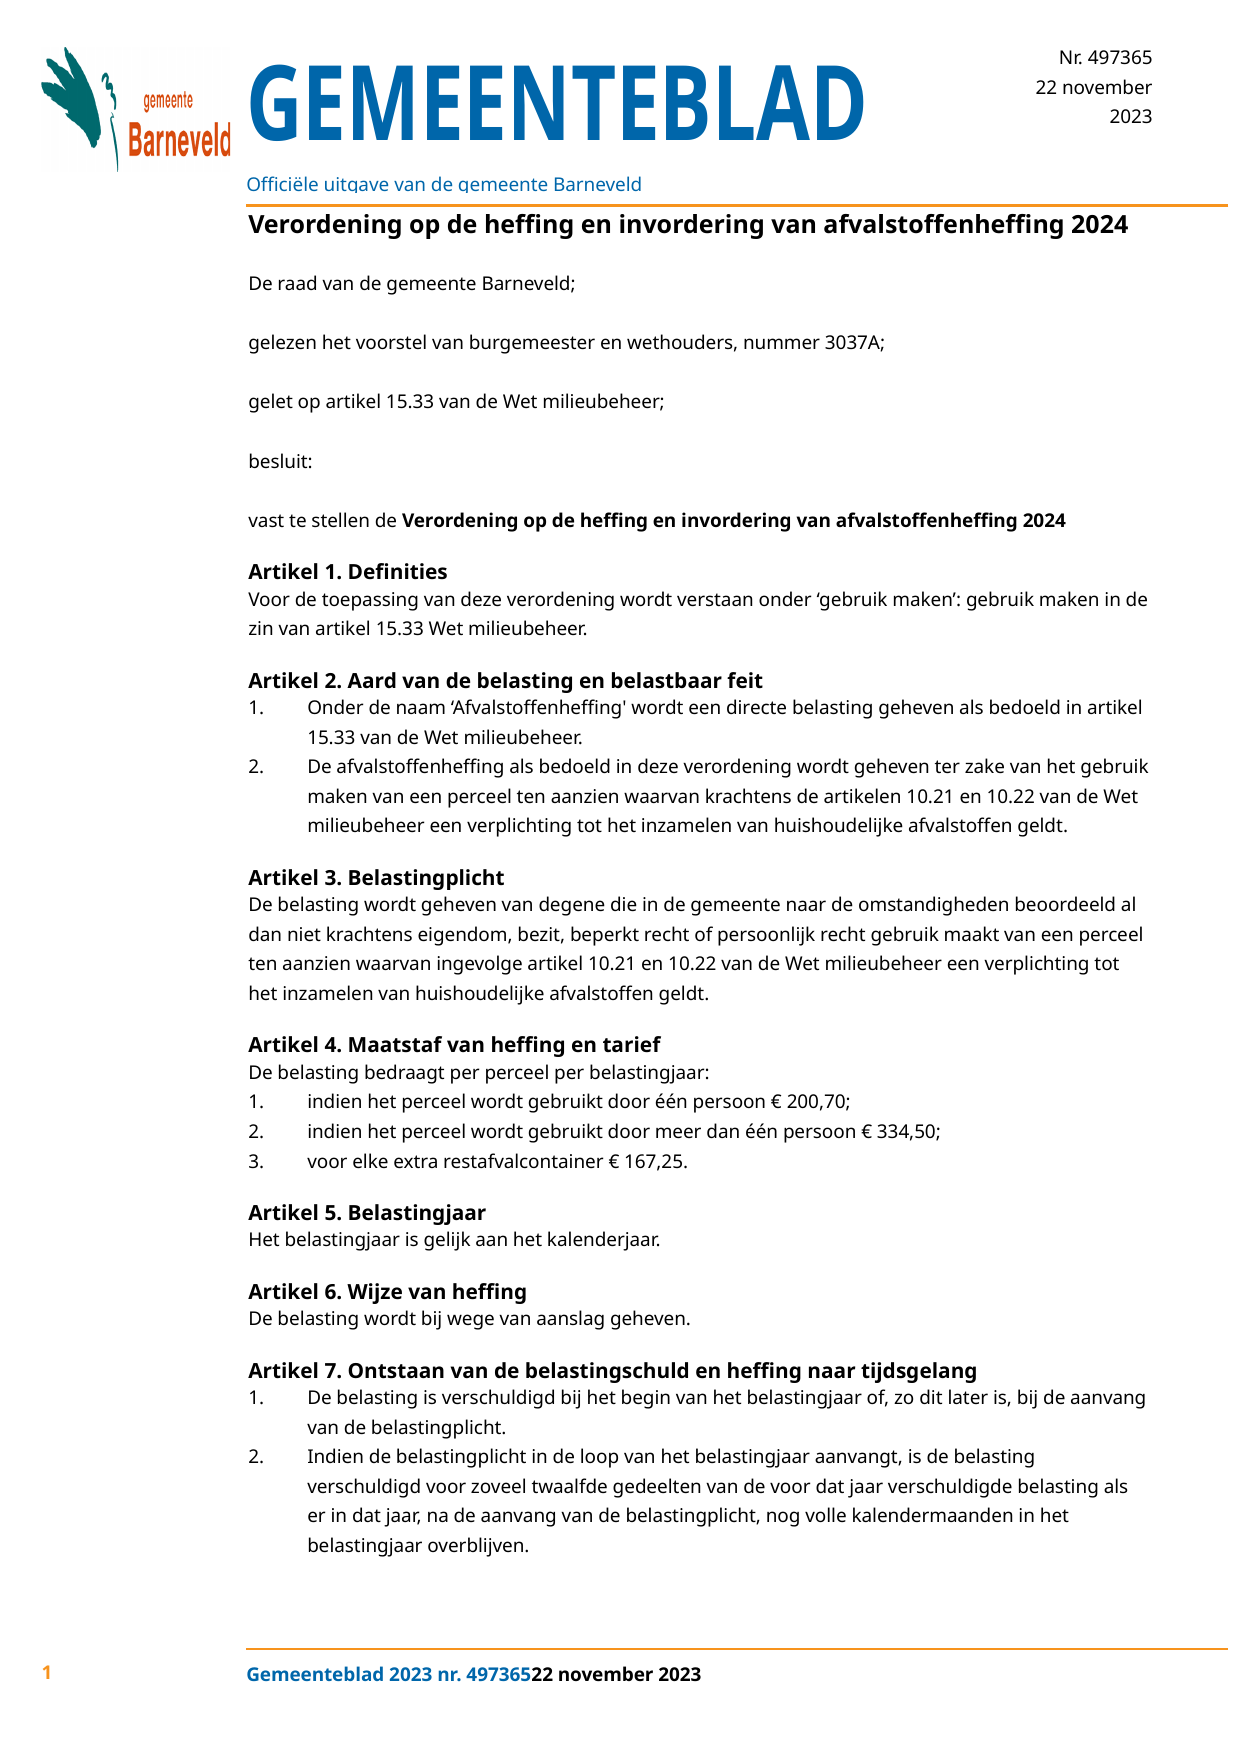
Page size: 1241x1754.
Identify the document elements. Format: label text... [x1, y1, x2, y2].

text Artikel 5. Belastingjaar [248, 1198, 1152, 1227]
text De belasting bedraagt per perceel per belastingjaar: [248, 1059, 1152, 1085]
text De belasting wordt bij wege van aanslag geheven. [248, 1306, 1152, 1331]
text besluit: [248, 448, 1152, 473]
text Artikel 2. Aard van de belasting en belastbaar feit [248, 666, 1152, 694]
text Artikel 4. Maatstaf van heffing en tarief [248, 1031, 1152, 1059]
list Onder de naam ‘Afvalstoffenheffing' wordt een directe belasting geheven als bedoeld in artikel 15.33 van de Wet milieubeheer. [248, 694, 1152, 749]
text Artikel 6. Wijze van heffing [248, 1277, 1152, 1306]
text Verordening op de heffing en invordering van afvalstoffenheffing 2024 [248, 207, 1152, 241]
list Indien de belastingplicht in de loop van het belastingjaar aanvangt, is de belasting verschuldigd voor zoveel twaalfde gedeelten van de voor dat jaar verschuldigde belasting als er in dat jaar, na de aanvang van de belastingplicht, nog volle kalendermaanden in het belastingjaar overblijven. [248, 1443, 1152, 1558]
text gelet op artikel 15.33 van de Wet milieubeheer; [248, 389, 1152, 414]
text gelezen het voorstel van burgemeester en wethouders, nummer 3037A; [248, 329, 1152, 355]
list voor elke extra restafvalcontainer € 167,25. [248, 1148, 1152, 1173]
picture [41, 47, 231, 172]
text Artikel 7. Ontstaan van de belastingschuld en heffing naar tijdsgelang [248, 1356, 1152, 1384]
text Voor de toepassing van deze verordening wordt verstaan onder ‘gebruik maken’: gebruik maken in de zin van artikel 15.33 Wet milieubeheer. [248, 586, 1152, 641]
list De belasting is verschuldigd bij het begin van het belastingjaar of, zo dit later is, bij de aanvang van de belastingplicht. [248, 1384, 1152, 1440]
text vast te stellen de Verordening op de heffing en invordering van afvalstoffenheffing 2024 [248, 507, 1152, 533]
list indien het perceel wordt gebruikt door meer dan één persoon € 334,50; [248, 1118, 1152, 1144]
list De afvalstoffenheffing als bedoeld in deze verordening wordt geheven ter zake van het gebruik maken van een perceel ten aanzien waarvan krachtens de artikelen 10.21 en 10.22 van de Wet milieubeheer een verplichting tot het inzamelen van huishoudelijke afvalstoffen geldt. [248, 753, 1152, 838]
text De belasting wordt geheven van degene die in de gemeente naar de omstandigheden beoordeeld al dan niet krachtens eigendom, bezit, beperkt recht of persoonlijk recht gebruik maakt van een perceel ten aanzien waarvan ingevolge artikel 10.21 en 10.22 van de Wet milieubeheer een verplichting tot het inzamelen van huishoudelijke afvalstoffen geldt. [248, 891, 1152, 1006]
text Artikel 1. Definities [248, 557, 1152, 586]
text Het belastingjaar is gelijk aan het kalenderjaar. [248, 1227, 1152, 1252]
text De raad van de gemeente Barneveld; [248, 270, 1152, 296]
list indien het perceel wordt gebruikt door één persoon € 200,70; [248, 1089, 1152, 1114]
text Artikel 3. Belastingplicht [248, 863, 1152, 891]
